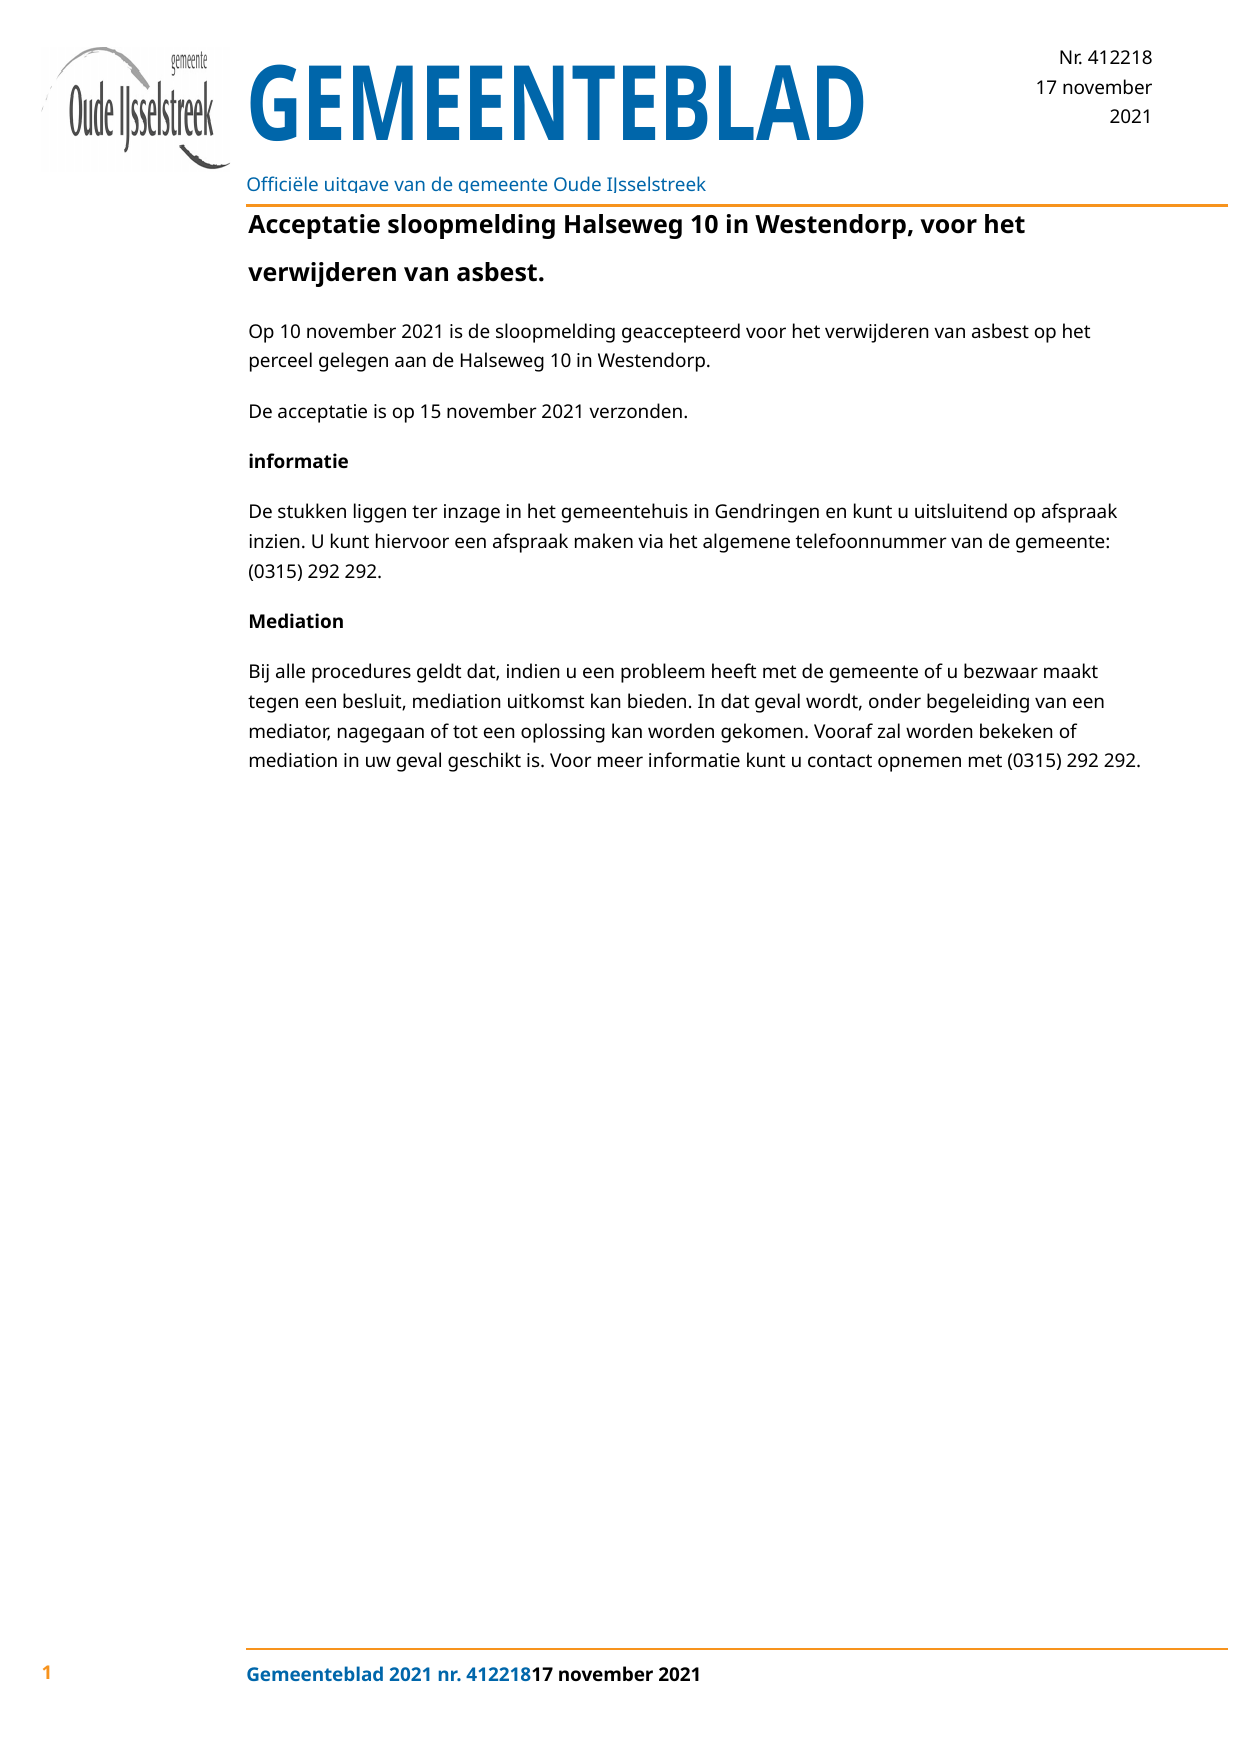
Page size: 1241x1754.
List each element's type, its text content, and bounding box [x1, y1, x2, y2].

text Op 10 november 2021 is de sloopmelding geaccepteerd voor het verwijderen van asbest op het perceel gelegen aan de Halseweg 10 in Westendorp. [248, 318, 1152, 373]
text De acceptatie is op 15 november 2021 verzonden. [248, 398, 1152, 424]
text Acceptatie sloopmelding Halseweg 10 in Westendorp, voor het verwijderen van asbest. [248, 207, 1152, 288]
text Bij alle procedures geldt dat, indien u een probleem heeft met de gemeente of u bezwaar maakt tegen een besluit, mediation uitkomst kan bieden. In dat geval wordt, onder begeleiding van een mediator, nagegaan of tot een oplossing kan worden gekomen. Vooraf zal worden bekeken of mediation in uw geval geschikt is. Voor meer informatie kunt u contact opnemen met (0315) 292 292. [248, 659, 1152, 773]
text De stukken liggen ter inzage in het gemeentehuis in Gendringen en kunt u uitsluitend op afspraak inzien. U kunt hiervoor een afspraak maken via het algemene telefoonnummer van de gemeente: (0315) 292 292. [248, 499, 1152, 584]
text informatie [248, 448, 1152, 474]
text Mediation [248, 608, 1152, 634]
picture [41, 47, 231, 172]
